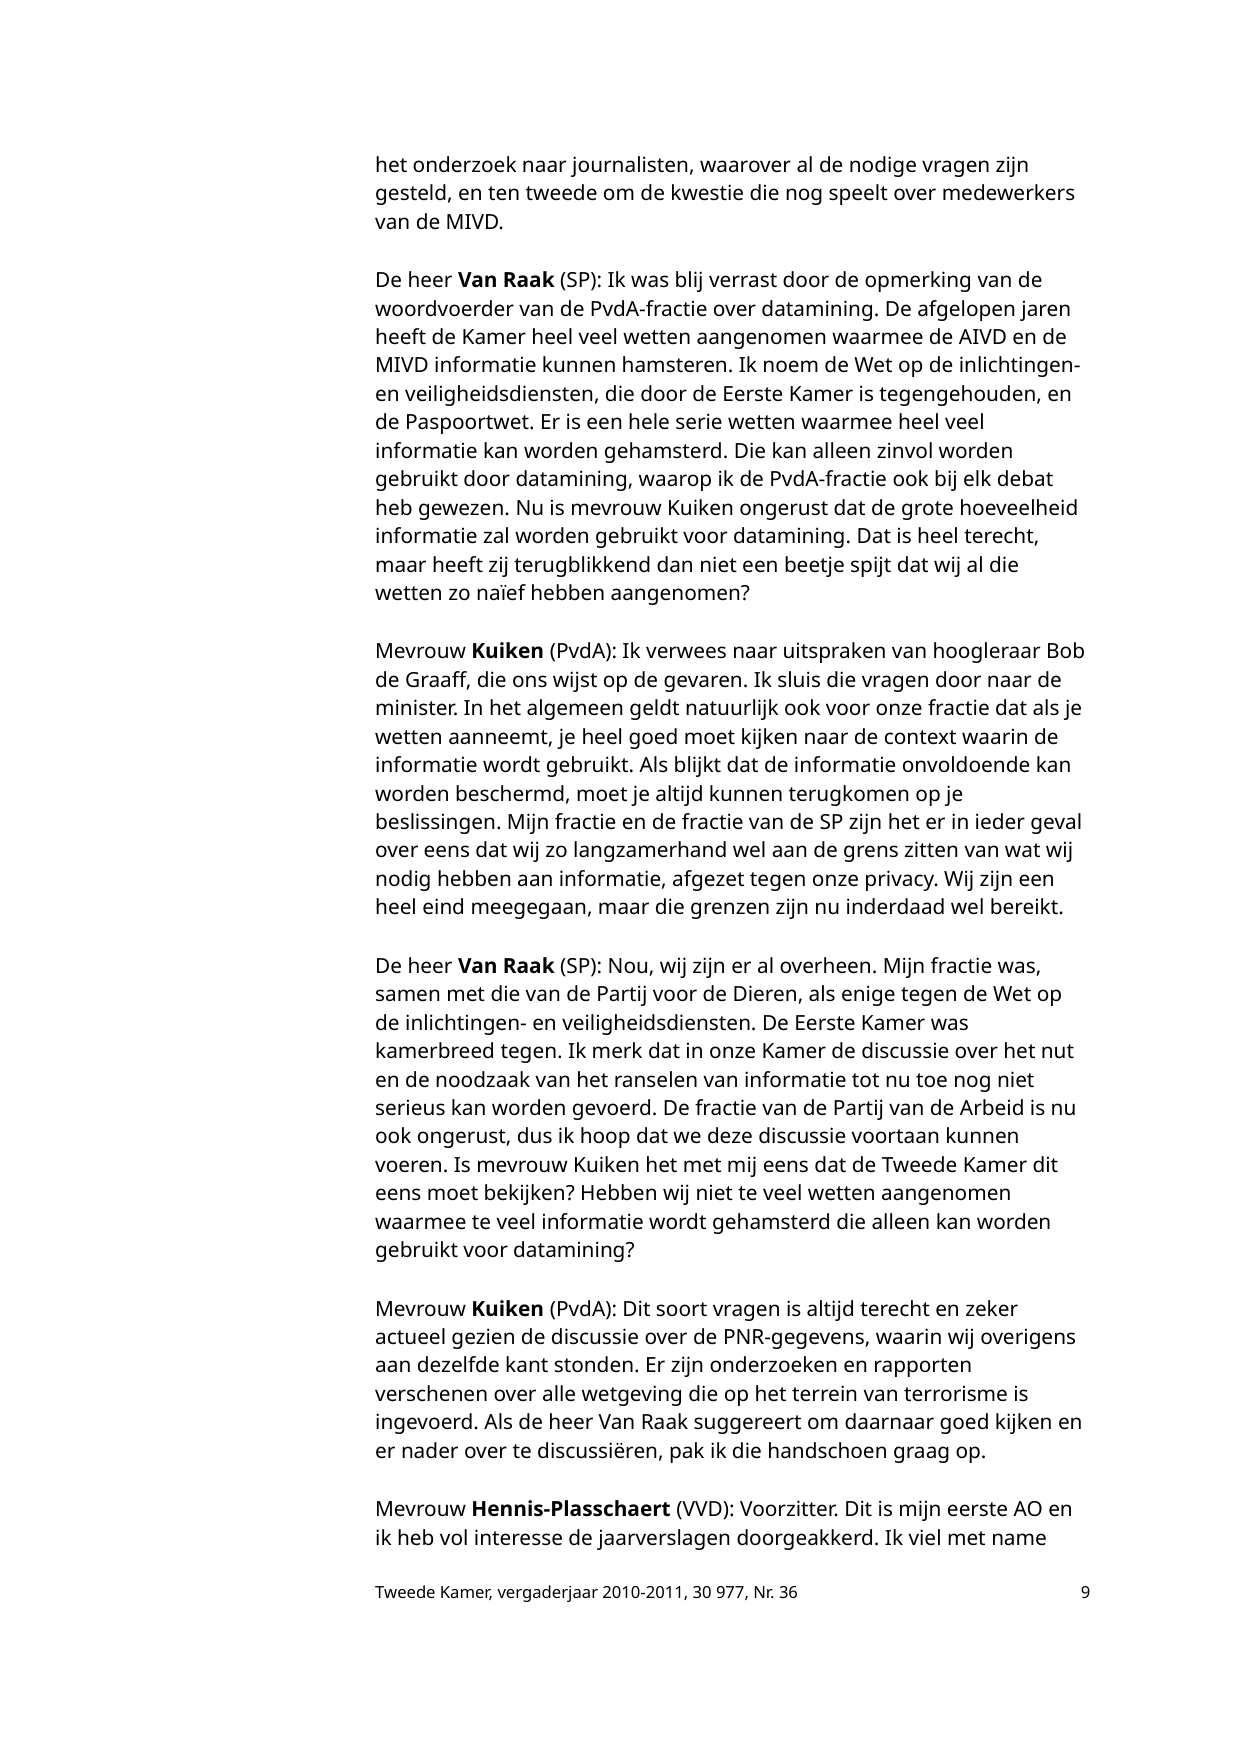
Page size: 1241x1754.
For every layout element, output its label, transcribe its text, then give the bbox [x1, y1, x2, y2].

text De heer Van Raak (SP): Nou, wij zijn er al overheen. Mijn fractie was, samen met die van de Partij voor de Dieren, als enige tegen de Wet op de inlichtingen- en veiligheidsdiensten. De Eerste Kamer was kamerbreed tegen. Ik merk dat in onze Kamer de discussie over het nut en de noodzaak van het ranselen van informatie tot nu toe nog niet serieus kan worden gevoerd. De fractie van de Partij van de Arbeid is nu ook ongerust, dus ik hoop dat we deze discussie voortaan kunnen voeren. Is mevrouw Kuiken het met mij eens dat de Tweede Kamer dit eens moet bekijken? Hebben wij niet te veel wetten aangenomen waarmee te veel informatie wordt gehamsterd die alleen kan worden gebruikt voor datamining? [375, 951, 1090, 1264]
text Mevrouw Kuiken (PvdA): Dit soort vragen is altijd terecht en zeker actueel gezien de discussie over de PNR-gegevens, waarin wij overigens aan dezelfde kant stonden. Er zijn onderzoeken en rapporten verschenen over alle wetgeving die op het terrein van terrorisme is ingevoerd. Als de heer Van Raak suggereert om daarnaar goed kijken en er nader over te discussiëren, pak ik die handschoen graag op. [375, 1294, 1090, 1464]
text Mevrouw Hennis-Plasschaert (VVD): Voorzitter. Dit is mijn eerste AO en ik heb vol interesse de jaarverslagen doorgeakkerd. Ik viel met name [375, 1494, 1090, 1551]
text Mevrouw Kuiken (PvdA): Ik verwees naar uitspraken van hoogleraar Bob de Graaff, die ons wijst op de gevaren. Ik sluis die vragen door naar de minister. In het algemeen geldt natuurlijk ook voor onze fractie dat als je wetten aanneemt, je heel goed moet kijken naar de context waarin de informatie wordt gebruikt. Als blijkt dat de informatie onvoldoende kan worden beschermd, moet je altijd kunnen terugkomen op je beslissingen. Mijn fractie en de fractie van de SP zijn het er in ieder geval over eens dat wij zo langzamerhand wel aan de grens zitten van wat wij nodig hebben aan informatie, afgezet tegen onze privacy. Wij zijn een heel eind meegegaan, maar die grenzen zijn nu inderdaad wel bereikt. [375, 637, 1090, 921]
text het onderzoek naar journalisten, waarover al de nodige vragen zijn gesteld, en ten tweede om de kwestie die nog speelt over medewerkers van de MIVD. [375, 150, 1090, 235]
text De heer Van Raak (SP): Ik was blij verrast door de opmerking van de woordvoerder van de PvdA-fractie over datamining. De afgelopen jaren heeft de Kamer heel veel wetten aangenomen waarmee de AIVD en de MIVD informatie kunnen hamsteren. Ik noem de Wet op de inlichtingen- en veiligheidsdiensten, die door de Eerste Kamer is tegengehouden, en de Paspoortwet. Er is een hele serie wetten waarmee heel veel informatie kan worden gehamsterd. Die kan alleen zinvol worden gebruikt door datamining, waarop ik de PvdA-fractie ook bij elk debat heb gewezen. Nu is mevrouw Kuiken ongerust dat de grote hoeveelheid informatie zal worden gebruikt voor datamining. Dat is heel terecht, maar heeft zij terugblikkend dan niet een beetje spijt dat wij al die wetten zo naïef hebben aangenomen? [375, 265, 1090, 607]
